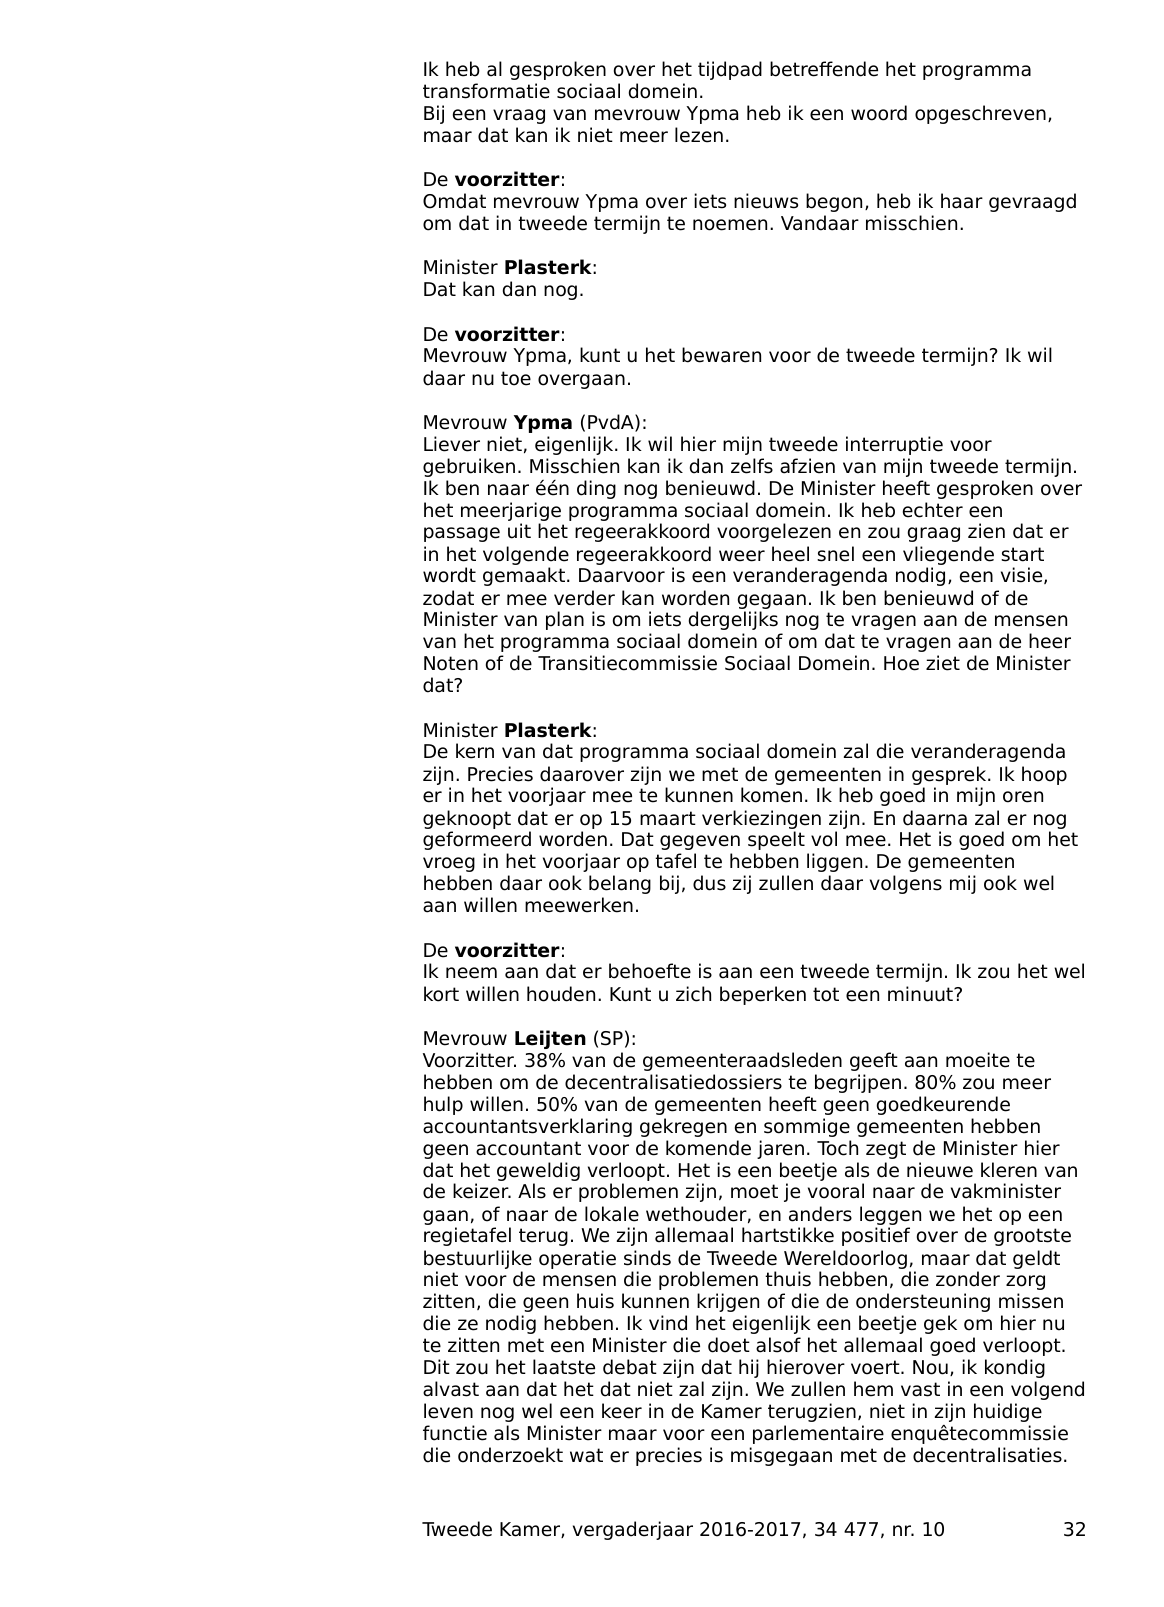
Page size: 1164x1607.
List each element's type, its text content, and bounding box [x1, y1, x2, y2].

text Mevrouw Ypma, kunt u het bewaren voor de tweede termijn? Ik wil daar nu toe overgaan. [422, 345, 1087, 389]
text Minister Plasterk: [422, 719, 1087, 741]
text Ik heb al gesproken over het tijdpad betreffende het programma transformatie sociaal domein. [422, 59, 1087, 103]
text Omdat mevrouw Ypma over iets nieuws begon, heb ik haar gevraagd om dat in tweede termijn te noemen. Vandaar misschien. [422, 191, 1087, 235]
text Bij een vraag van mevrouw Ypma heb ik een woord opgeschreven, maar dat kan ik niet meer lezen. [422, 103, 1087, 147]
text Mevrouw Ypma (PvdA): [422, 412, 1087, 433]
text Mevrouw Leijten (SP): [422, 1028, 1087, 1049]
text De kern van dat programma sociaal domein zal die veranderagenda zijn. Precies daarover zijn we met de gemeenten in gesprek. Ik hoop er in het voorjaar mee te kunnen komen. Ik heb goed in mijn oren geknoopt dat er op 15 maart verkiezingen zijn. En daarna zal er nog geformeerd worden. Dat gegeven speelt vol mee. Het is goed om het vroeg in het voorjaar op tafel te hebben liggen. De gemeenten hebben daar ook belang bij, dus zij zullen daar volgens mij ook wel aan willen meewerken. [422, 741, 1087, 917]
text Ik neem aan dat er behoefte is aan een tweede termijn. Ik zou het wel kort willen houden. Kunt u zich beperken tot een minuut? [422, 961, 1087, 1005]
text Minister Plasterk: [422, 257, 1087, 279]
text Voorzitter. 38% van de gemeenteraadsleden geeft aan moeite te hebben om de decentralisatiedossiers te begrijpen. 80% zou meer hulp willen. 50% van de gemeenten heeft geen goedkeurende accountantsverklaring gekregen en sommige gemeenten hebben geen accountant voor de komende jaren. Toch zegt de Minister hier dat het geweldig verloopt. Het is een beetje als de nieuwe kleren van de keizer. Als er problemen zijn, moet je vooral naar de vakminister gaan, of naar de lokale wethouder, en anders leggen we het op een regietafel terug. We zijn allemaal hartstikke positief over de grootste bestuurlijke operatie sinds de Tweede Wereldoorlog, maar dat geldt niet voor de mensen die problemen thuis hebben, die zonder zorg zitten, die geen huis kunnen krijgen of die de ondersteuning missen die ze nodig hebben. Ik vind het eigenlijk een beetje gek om hier nu te zitten met een Minister die doet alsof het allemaal goed verloopt. Dit zou het laatste debat zijn dat hij hierover voert. Nou, ik kondig alvast aan dat het dat niet zal zijn. We zullen hem vast in een volgend leven nog wel een keer in de Kamer terugzien, niet in zijn huidige functie als Minister maar voor een parlementaire enquêtecommissie die onderzoekt wat er precies is misgegaan met de decentralisaties. [422, 1049, 1087, 1467]
text De voorzitter: [422, 169, 1087, 191]
text Dat kan dan nog. [422, 279, 1087, 301]
text De voorzitter: [422, 323, 1087, 345]
text Liever niet, eigenlijk. Ik wil hier mijn tweede interruptie voor gebruiken. Misschien kan ik dan zelfs afzien van mijn tweede termijn. Ik ben naar één ding nog benieuwd. De Minister heeft gesproken over het meerjarige programma sociaal domein. Ik heb echter een passage uit het regeerakkoord voorgelezen en zou graag zien dat er in het volgende regeerakkoord weer heel snel een vliegende start wordt gemaakt. Daarvoor is een veranderagenda nodig, een visie, zodat er mee verder kan worden gegaan. Ik ben benieuwd of de Minister van plan is om iets dergelijks nog te vragen aan de mensen van het programma sociaal domein of om dat te vragen aan de heer Noten of de Transitiecommissie Sociaal Domein. Hoe ziet de Minister dat? [422, 433, 1087, 697]
text De voorzitter: [422, 939, 1087, 961]
